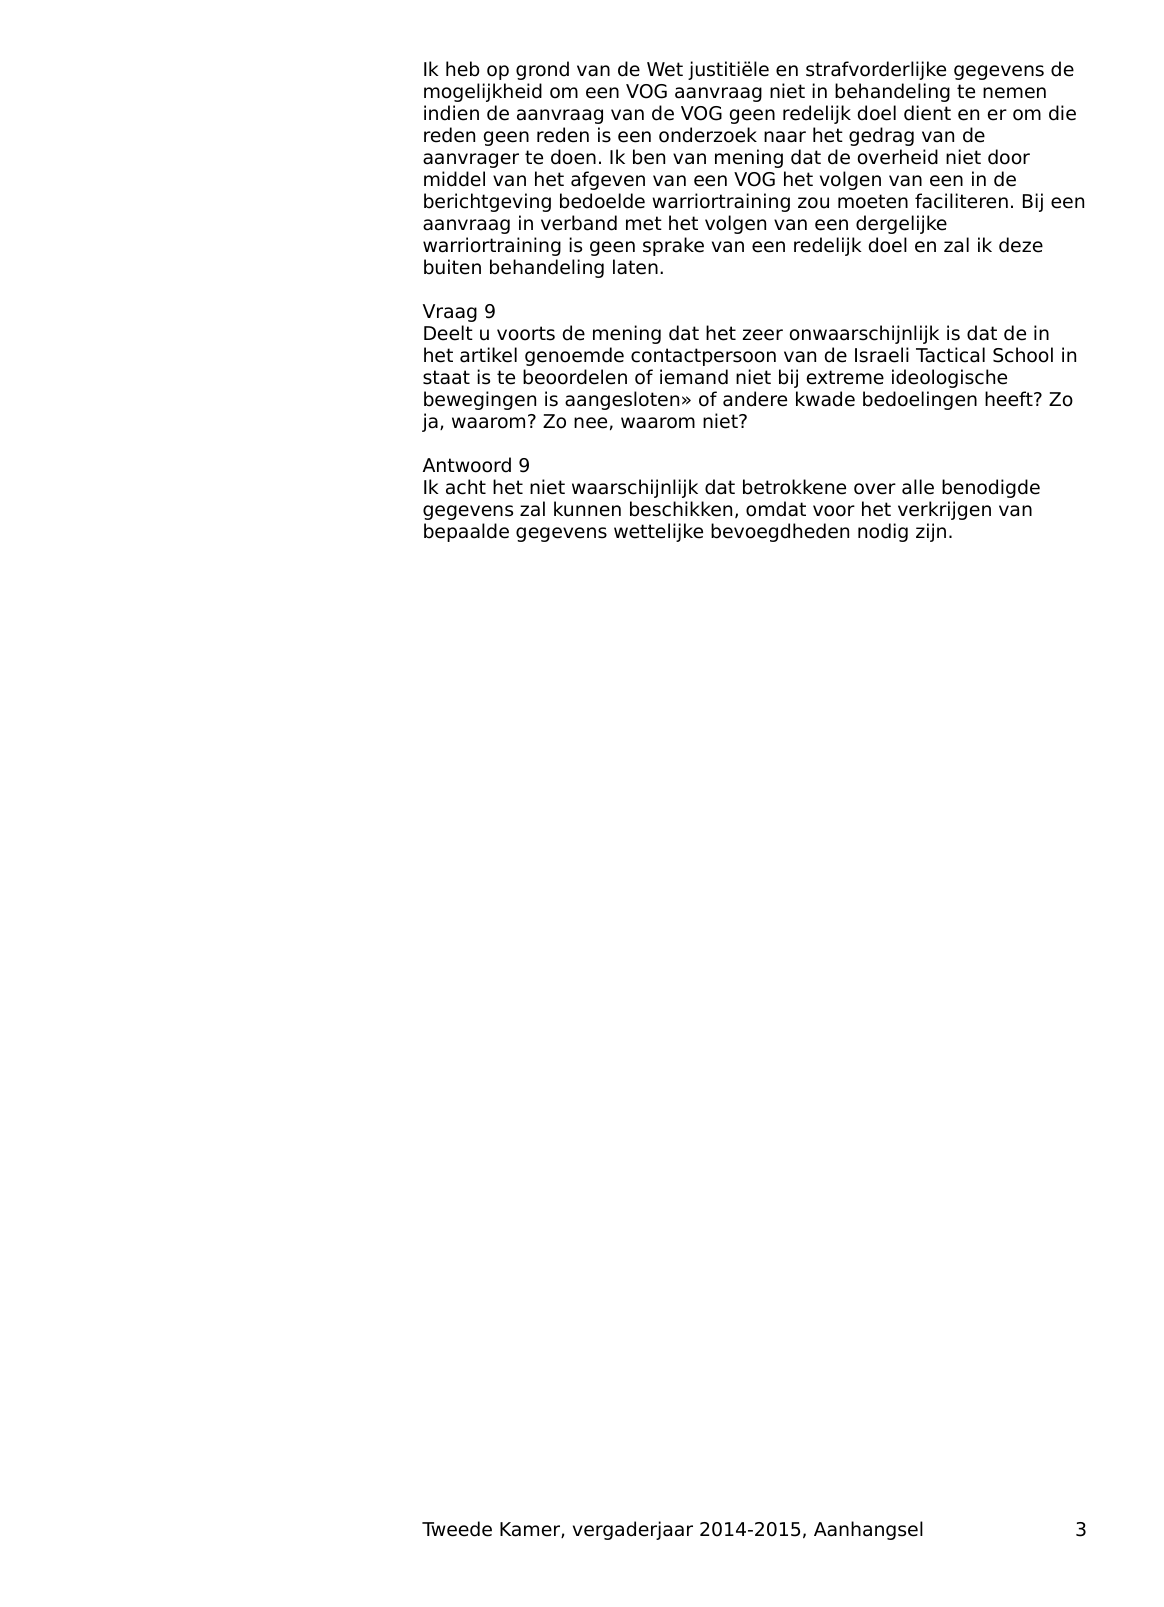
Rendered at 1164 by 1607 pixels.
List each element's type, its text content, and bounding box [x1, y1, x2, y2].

text Vraag 9 [422, 301, 1087, 323]
text Antwoord 9 [422, 455, 1087, 477]
text Deelt u voorts de mening dat het zeer onwaarschijnlijk is dat de in het artikel genoemde contactpersoon van de Israeli Tactical School in staat is te beoordelen of iemand niet bij extreme ideologische bewegingen is aangesloten» of andere kwade bedoelingen heeft? Zo ja, waarom? Zo nee, waarom niet? [422, 323, 1087, 433]
text Ik heb op grond van de Wet justitiële en strafvorderlijke gegevens de mogelijkheid om een VOG aanvraag niet in behandeling te nemen indien de aanvraag van de VOG geen redelijk doel dient en er om die reden geen reden is een onderzoek naar het gedrag van de aanvrager te doen. Ik ben van mening dat de overheid niet door middel van het afgeven van een VOG het volgen van een in de berichtgeving bedoelde warriortraining zou moeten faciliteren. Bij een aanvraag in verband met het volgen van een dergelijke warriortraining is geen sprake van een redelijk doel en zal ik deze buiten behandeling laten. [422, 59, 1087, 279]
text Ik acht het niet waarschijnlijk dat betrokkene over alle benodigde gegevens zal kunnen beschikken, omdat voor het verkrijgen van bepaalde gegevens wettelijke bevoegdheden nodig zijn. [422, 477, 1087, 543]
